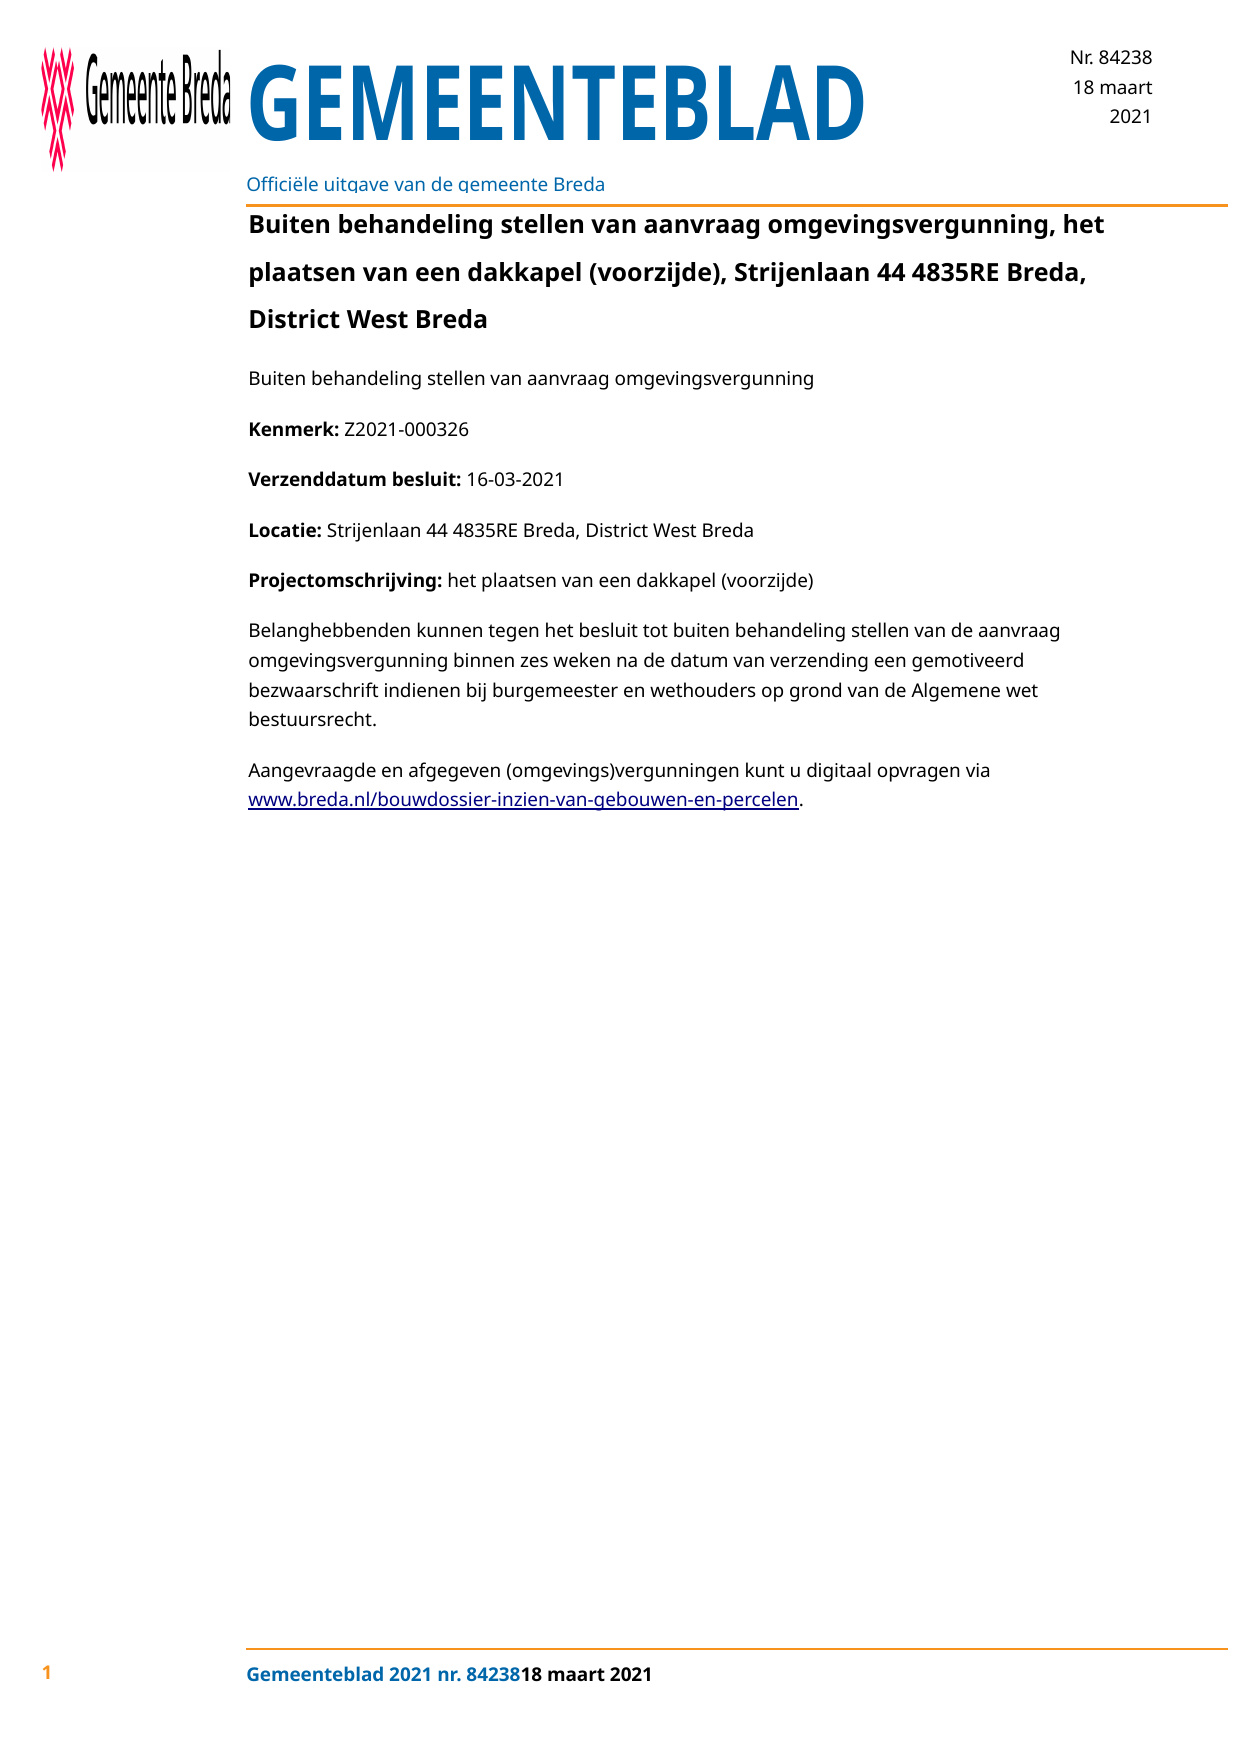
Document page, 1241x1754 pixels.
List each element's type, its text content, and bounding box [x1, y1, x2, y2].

text Projectomschrijving: het plaatsen van een dakkapel (voorzijde) [248, 567, 1152, 593]
text Belanghebbenden kunnen tegen het besluit tot buiten behandeling stellen van de aanvraag omgevingsvergunning binnen zes weken na de datum van verzending een gemotiveerd bezwaarschrift indienen bij burgemeester en wethouders op grond van de Algemene wet bestuursrecht. [248, 618, 1152, 732]
text Aangevraagde en afgegeven (omgevings)vergunningen kunt u digitaal opvragen via www.breda.nl/bouwdossier-inzien-van-gebouwen-en-percelen. [248, 757, 1152, 812]
text Buiten behandeling stellen van aanvraag omgevingsvergunning, het plaatsen van een dakkapel (voorzijde), Strijenlaan 44 4835RE Breda, District West Breda [248, 207, 1152, 336]
picture [41, 47, 231, 172]
text Kenmerk: Z2021-000326 [248, 416, 1152, 442]
text Verzenddatum besluit: 16-03-2021 [248, 466, 1152, 492]
text Buiten behandeling stellen van aanvraag omgevingsvergunning [248, 366, 1152, 391]
text Locatie: Strijenlaan 44 4835RE Breda, District West Breda [248, 517, 1152, 542]
